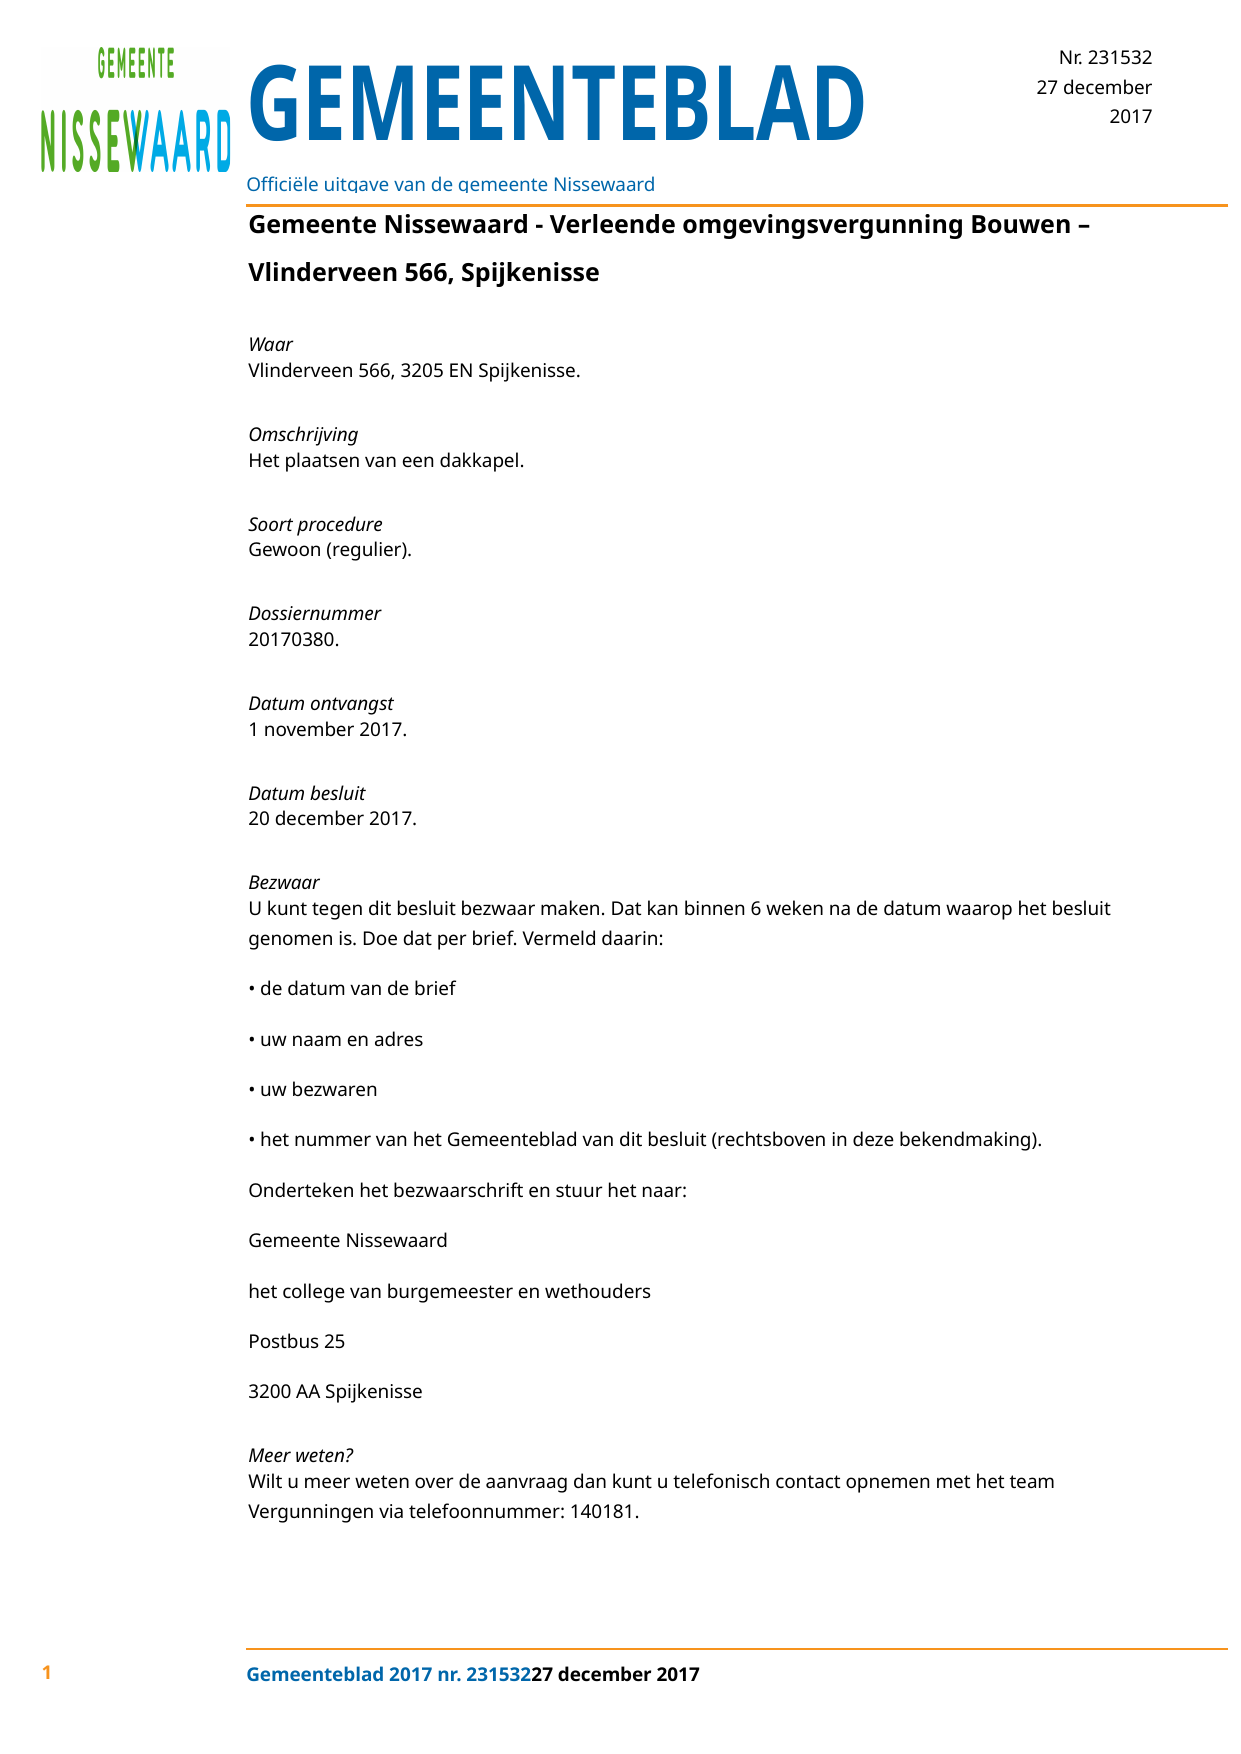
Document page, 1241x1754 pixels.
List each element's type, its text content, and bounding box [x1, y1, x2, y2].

text Omschrijving [248, 421, 1152, 447]
text • uw naam en adres [248, 1026, 1152, 1051]
text Bezwaar [248, 869, 1152, 895]
text • de datum van de brief [248, 975, 1152, 1001]
picture [176, 157, 187, 172]
text 3200 AA Spijkenisse [248, 1379, 1152, 1404]
text Waar [248, 331, 1152, 357]
text Het plaatsen van een dakkapel. [248, 447, 1152, 473]
picture [200, 151, 206, 172]
text Datum besluit [248, 780, 1152, 806]
picture [154, 157, 165, 172]
text Gemeente Nissewaard - Verleende omgevingsvergunning Bouwen – Vlinderveen 566, Spijkenisse [248, 207, 1152, 288]
text • het nummer van het Gemeenteblad van dit besluit (rechtsboven in deze bekendmaking). [248, 1127, 1152, 1152]
text 20 december 2017. [248, 806, 1152, 831]
text Soort procedure [248, 511, 1152, 537]
picture [41, 47, 231, 172]
picture [201, 122, 206, 138]
text Vlinderveen 566, 3205 EN Spijkenisse. [248, 357, 1152, 383]
text Wilt u meer weten over de aanvraag dan kunt u telefonisch contact opnemen met het team Vergunningen via telefoonnummer: 140181. [248, 1468, 1152, 1524]
text het college van burgemeester en wethouders [248, 1278, 1152, 1303]
text Datum ontvangst [248, 690, 1152, 716]
text Postbus 25 [248, 1328, 1152, 1354]
text 1 november 2017. [248, 716, 1152, 742]
text Gemeente Nissewaard [248, 1227, 1152, 1253]
text Dossiernummer [248, 601, 1152, 626]
text U kunt tegen dit besluit bezwaar maken. Dat kan binnen 6 weken na de datum waarop het besluit genomen is. Doe dat per brief. Vermeld daarin: [248, 895, 1152, 951]
text • uw bezwaren [248, 1076, 1152, 1102]
text Onderteken het bezwaarschrift en stuur het naar: [248, 1177, 1152, 1203]
text Gewoon (regulier). [248, 537, 1152, 562]
text 20170380. [248, 626, 1152, 652]
picture [222, 122, 227, 160]
text Meer weten? [248, 1443, 1152, 1468]
